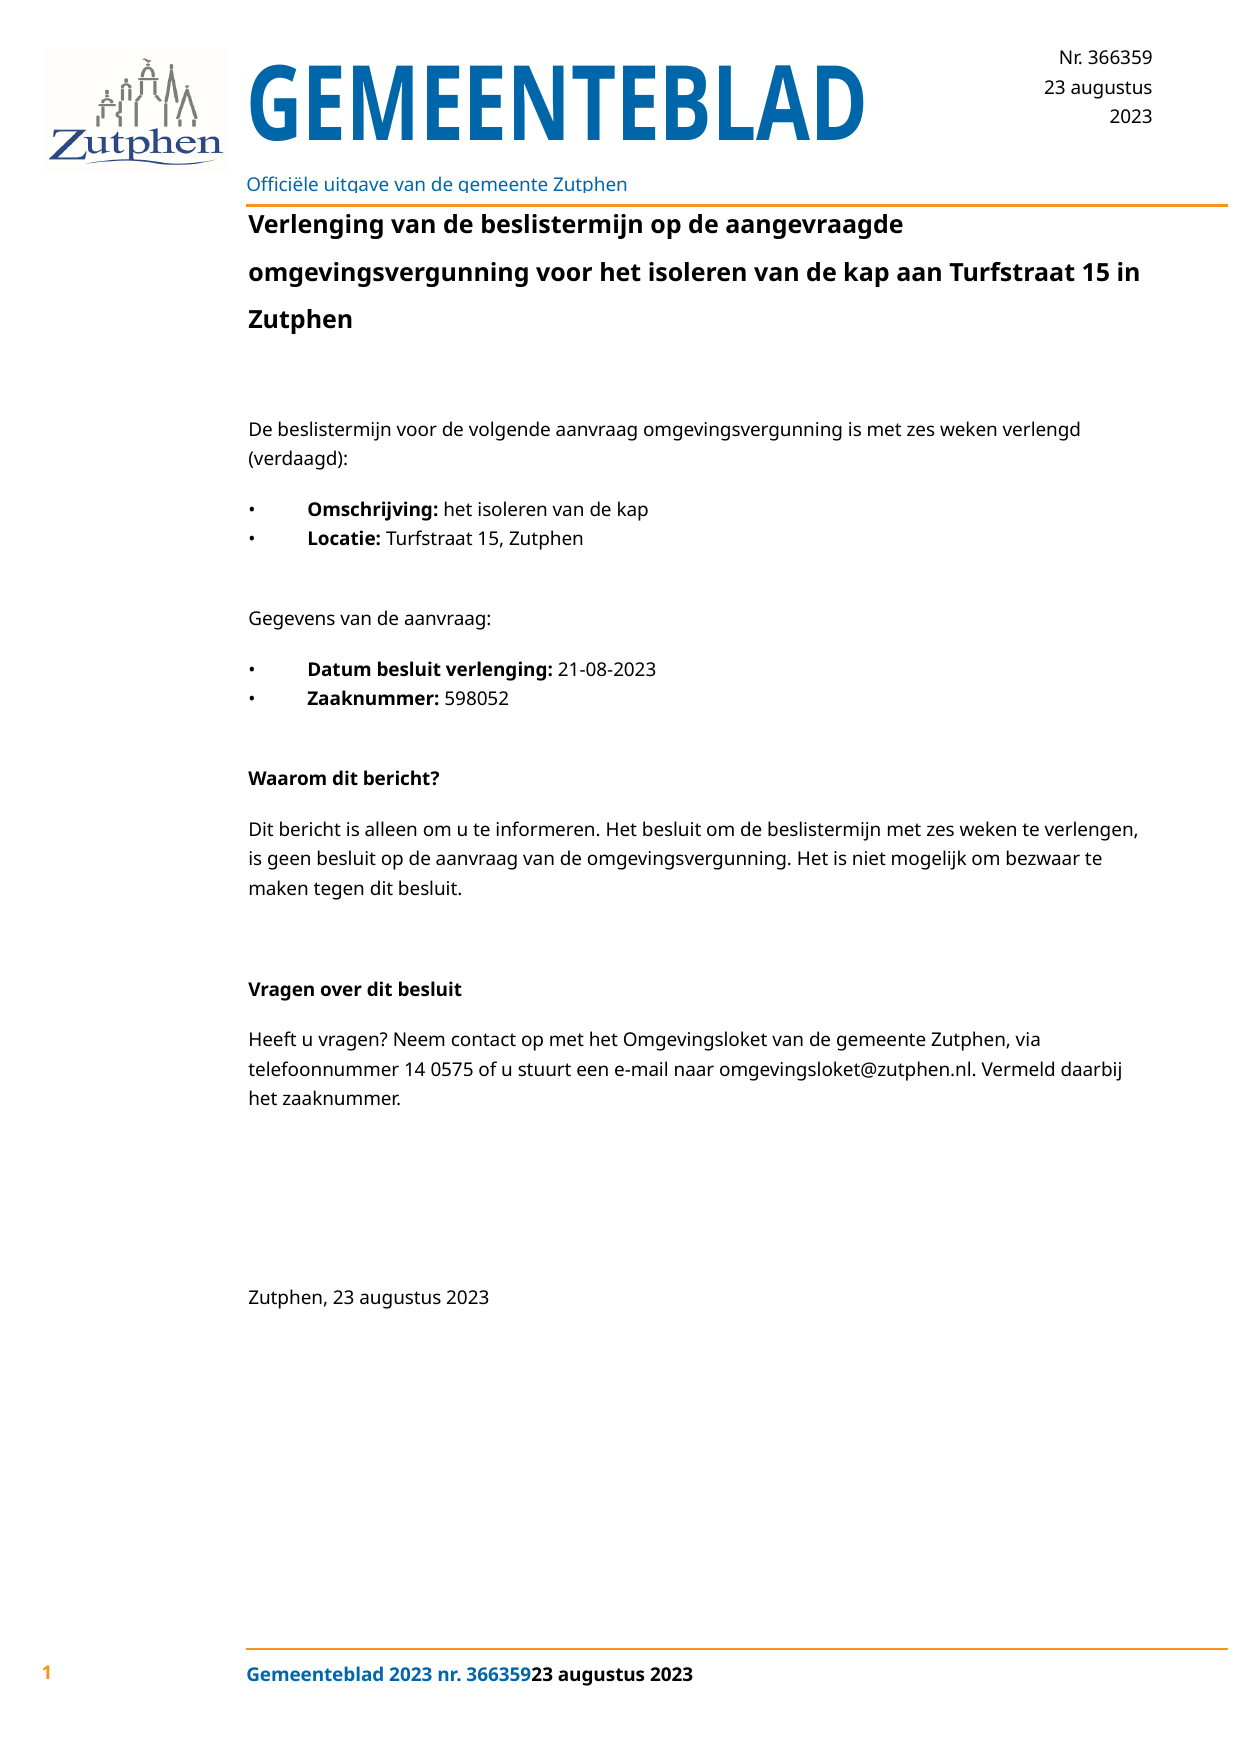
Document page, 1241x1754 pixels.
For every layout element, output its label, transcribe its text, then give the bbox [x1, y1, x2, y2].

text De beslistermijn voor de volgende aanvraag omgevingsvergunning is met zes weken verlengd (verdaagd): [248, 416, 1152, 471]
list Datum besluit verlenging: 21-08-2023 [248, 656, 1152, 682]
picture [41, 47, 231, 172]
text Verlenging van de beslistermijn op de aangevraagde omgevingsvergunning voor het isoleren van de kap aan Turfstraat 15 in Zutphen [248, 207, 1152, 336]
list Omschrijving: het isoleren van de kap [248, 496, 1152, 522]
text Heeft u vragen? Neem contact op met het Omgevingsloket van de gemeente Zutphen, via telefoonnummer 14 0575 of u stuurt een e-mail naar omgevingsloket@zutphen.nl. Vermeld daarbij het zaaknummer. [248, 1026, 1152, 1111]
text Vragen over dit besluit [248, 976, 1152, 1002]
text Dit bericht is alleen om u te informeren. Het besluit om de beslistermijn met zes weken te verlengen, is geen besluit op de aanvraag van de omgevingsvergunning. Het is niet mogelijk om bezwaar te maken tegen dit besluit. [248, 816, 1152, 901]
text Waarom dit bericht? [248, 766, 1152, 791]
text Zutphen, 23 augustus 2023 [248, 1284, 1152, 1310]
list Zaaknummer: 598052 [248, 686, 1152, 711]
list Locatie: Turfstraat 15, Zutphen [248, 526, 1152, 551]
text Gegevens van de aanvraag: [248, 606, 1152, 631]
